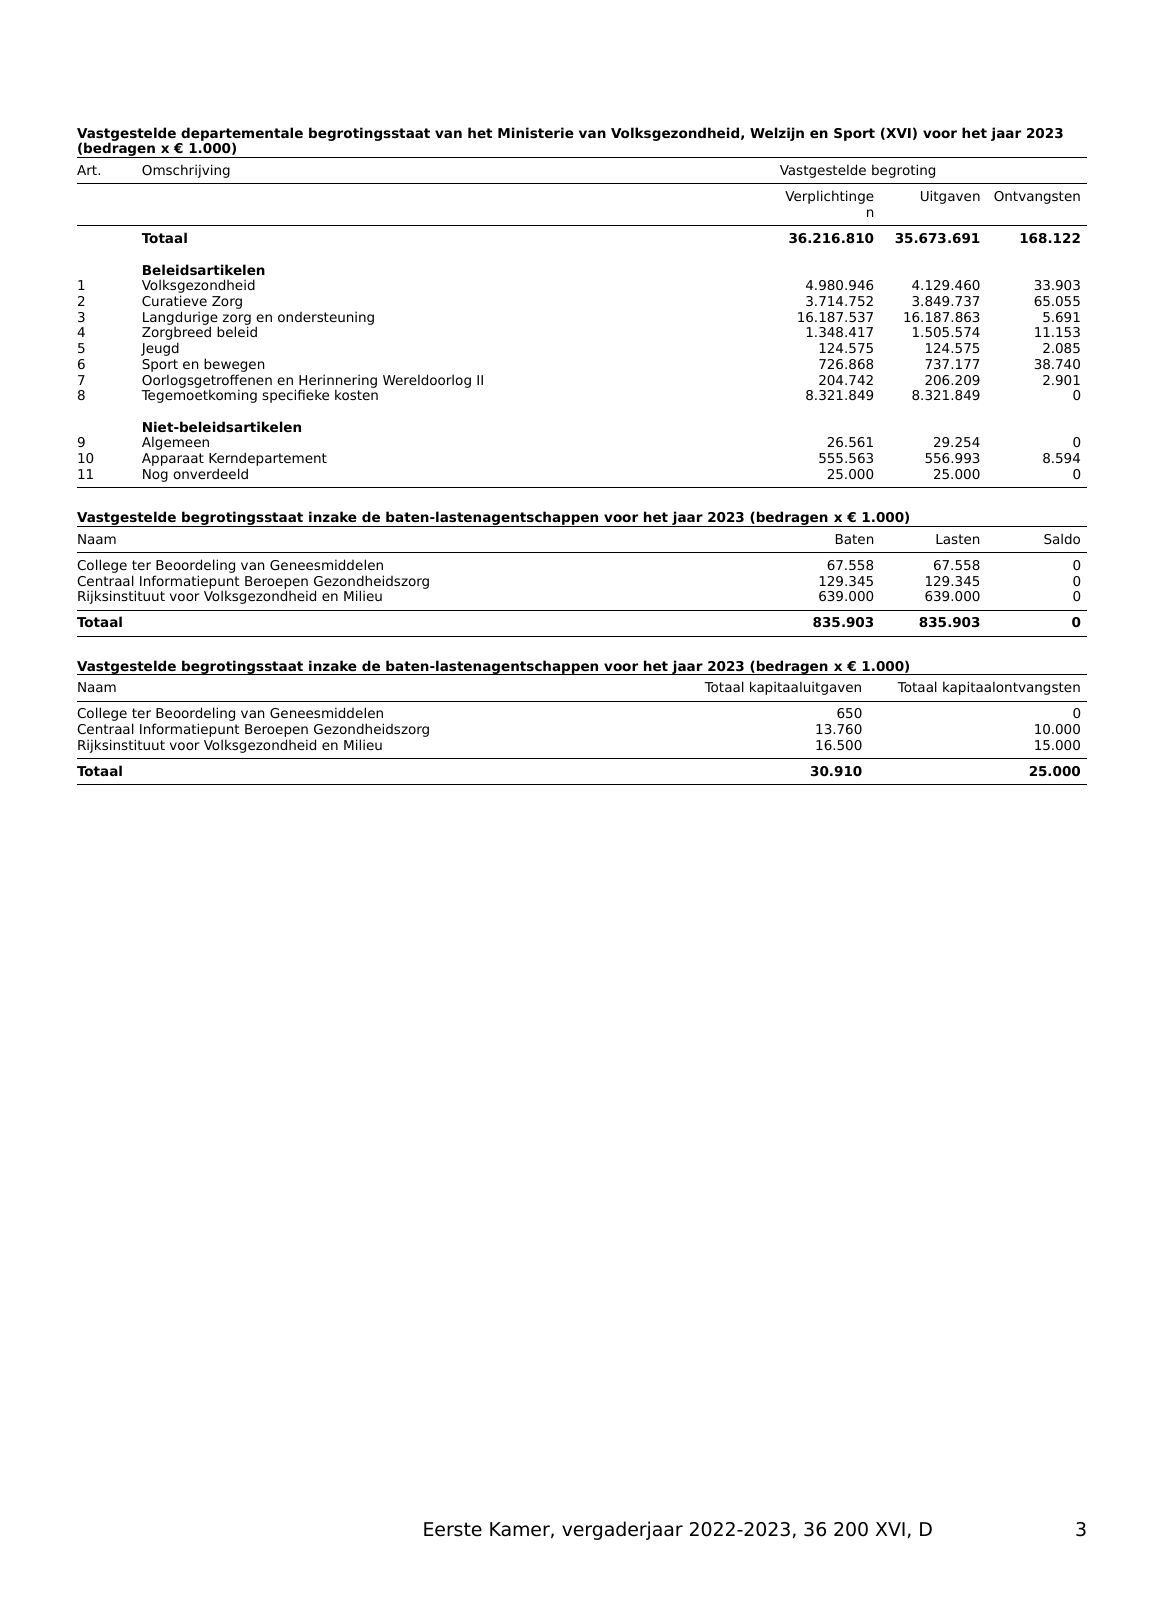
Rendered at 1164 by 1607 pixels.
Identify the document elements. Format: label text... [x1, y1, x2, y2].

table_cell Vastgestelde begroting [774, 158, 1087, 183]
table_cell 25.000 [774, 467, 880, 487]
table_cell Lasten [880, 527, 986, 552]
table_cell Totaal [136, 226, 773, 247]
table_cell 16.187.537 [774, 310, 880, 325]
table_cell 11 [77, 467, 136, 487]
table_cell 3.714.752 [774, 294, 880, 309]
table_cell Jeugd [136, 341, 773, 357]
table_cell [880, 420, 986, 435]
table_cell Art. [77, 158, 136, 183]
table_cell Beleidsartikelen [136, 262, 773, 278]
table_cell 8.594 [986, 451, 1087, 467]
table_cell 726.868 [774, 357, 880, 372]
table_cell Zorgbreed beleid [136, 325, 773, 341]
table_cell [986, 420, 1087, 435]
table_cell 65.055 [986, 294, 1087, 309]
table_header Vastgestelde departementale begrotingsstaat van het Ministerie van Volksgezondheid, Welzijn en Sport (XVI) voor het jaar 2023 (bedragen x € 1.000) [77, 126, 1087, 157]
table_cell Verplichtingen [774, 184, 880, 225]
table_cell 204.742 [774, 373, 880, 388]
table_cell 4.129.460 [880, 278, 986, 294]
table_cell [77, 262, 136, 278]
table_cell 9 [77, 435, 136, 451]
table_cell 67.558 [774, 553, 880, 573]
table_cell 25.000 [880, 467, 986, 487]
table_cell Totaal kapitaaluitgaven [644, 675, 868, 701]
table_cell 3.849.737 [880, 294, 986, 309]
table_cell 0 [986, 467, 1087, 487]
table_cell [880, 404, 986, 419]
table_cell [774, 404, 880, 419]
table_cell Omschrijving [136, 158, 773, 183]
table_cell 124.575 [880, 341, 986, 357]
table_cell Rijksinstituut voor Volksgezondheid en Milieu [77, 589, 773, 609]
table_cell 0 [986, 553, 1087, 573]
table_cell Oorlogsgetroffenen en Herinnering Wereldoorlog II [136, 373, 773, 388]
table_cell 556.993 [880, 451, 986, 467]
table_cell [774, 420, 880, 435]
table_cell Tegemoetkoming specifieke kosten [136, 388, 773, 404]
table_cell 8.321.849 [880, 388, 986, 404]
table_cell 16.187.863 [880, 310, 986, 325]
table_cell 2.085 [986, 341, 1087, 357]
table_cell [986, 262, 1087, 278]
table_cell Sport en bewegen [136, 357, 773, 372]
table_cell 2.901 [986, 373, 1087, 388]
table_cell Rijksinstituut voor Volksgezondheid en Milieu [77, 738, 644, 758]
table_cell [136, 184, 773, 225]
table_cell 38.740 [986, 357, 1087, 372]
table_cell [77, 404, 136, 419]
table_cell 129.345 [774, 574, 880, 589]
table_cell 10.000 [868, 722, 1087, 738]
table_cell 206.209 [880, 373, 986, 388]
table_cell 5.691 [986, 310, 1087, 325]
table_cell [774, 247, 880, 262]
table_cell 5 [77, 341, 136, 357]
table_cell Centraal Informatiepunt Beroepen Gezondheidszorg [77, 574, 773, 589]
table_cell Langdurige zorg en ondersteuning [136, 310, 773, 325]
table_cell 11.153 [986, 325, 1087, 341]
table_cell 29.254 [880, 435, 986, 451]
table_cell 36.216.810 [774, 226, 880, 247]
table_cell Volksgezondheid [136, 278, 773, 294]
table_cell Totaal kapitaalontvangsten [868, 675, 1087, 701]
table_header Vastgestelde begrotingsstaat inzake de baten-lastenagentschappen voor het jaar 2023 (bedragen x € 1.000) [77, 659, 1087, 674]
table_cell [77, 184, 136, 225]
table_cell Niet-beleidsartikelen [136, 420, 773, 435]
table_cell [986, 404, 1087, 419]
table_cell Naam [77, 527, 773, 552]
table_cell 835.903 [774, 611, 880, 636]
table_cell 124.575 [774, 341, 880, 357]
table_cell [136, 247, 773, 262]
table_cell [880, 247, 986, 262]
table_cell 25.000 [868, 759, 1087, 784]
table_cell 0 [868, 702, 1087, 722]
table_cell 1.348.417 [774, 325, 880, 341]
table_cell 2 [77, 294, 136, 309]
table_cell 168.122 [986, 226, 1087, 247]
table_cell Nog onverdeeld [136, 467, 773, 487]
table_cell 15.000 [868, 738, 1087, 758]
table_cell Baten [774, 527, 880, 552]
table_cell 10 [77, 451, 136, 467]
table_cell Totaal [77, 759, 644, 784]
table_cell Ontvangsten [986, 184, 1087, 225]
table_cell 35.673.691 [880, 226, 986, 247]
table_cell 8 [77, 388, 136, 404]
table_cell 129.345 [880, 574, 986, 589]
table_cell [774, 262, 880, 278]
table_cell 3 [77, 310, 136, 325]
table_cell Curatieve Zorg [136, 294, 773, 309]
table_cell College ter Beoordeling van Geneesmiddelen [77, 702, 644, 722]
table_cell [880, 262, 986, 278]
table_cell College ter Beoordeling van Geneesmiddelen [77, 553, 773, 573]
table_cell 16.500 [644, 738, 868, 758]
table_cell 4.980.946 [774, 278, 880, 294]
table_cell Uitgaven [880, 184, 986, 225]
table_cell 650 [644, 702, 868, 722]
table_cell [77, 420, 136, 435]
table_cell 0 [986, 435, 1087, 451]
table_cell Algemeen [136, 435, 773, 451]
table_cell 26.561 [774, 435, 880, 451]
table_cell 639.000 [880, 589, 986, 609]
table_cell 33.903 [986, 278, 1087, 294]
table_cell 555.563 [774, 451, 880, 467]
table_cell [77, 226, 136, 247]
table_cell [986, 247, 1087, 262]
table_cell 13.760 [644, 722, 868, 738]
table_cell Centraal Informatiepunt Beroepen Gezondheidszorg [77, 722, 644, 738]
table_cell 0 [986, 611, 1087, 636]
table_cell Naam [77, 675, 644, 701]
table_cell 737.177 [880, 357, 986, 372]
table_header Vastgestelde begrotingsstaat inzake de baten-lastenagentschappen voor het jaar 2023 (bedragen x € 1.000) [77, 510, 1087, 526]
table_cell [136, 404, 773, 419]
table_cell 6 [77, 357, 136, 372]
table_cell 639.000 [774, 589, 880, 609]
table_cell 1.505.574 [880, 325, 986, 341]
table_cell [77, 247, 136, 262]
table_cell 30.910 [644, 759, 868, 784]
table_cell 0 [986, 589, 1087, 609]
table_cell Saldo [986, 527, 1087, 552]
table_cell 7 [77, 373, 136, 388]
table_cell Totaal [77, 611, 773, 636]
table_cell 4 [77, 325, 136, 341]
table_cell 0 [986, 388, 1087, 404]
table_cell 835.903 [880, 611, 986, 636]
table_cell 1 [77, 278, 136, 294]
table_cell 67.558 [880, 553, 986, 573]
table_cell 8.321.849 [774, 388, 880, 404]
table_cell Apparaat Kerndepartement [136, 451, 773, 467]
table_cell 0 [986, 574, 1087, 589]
